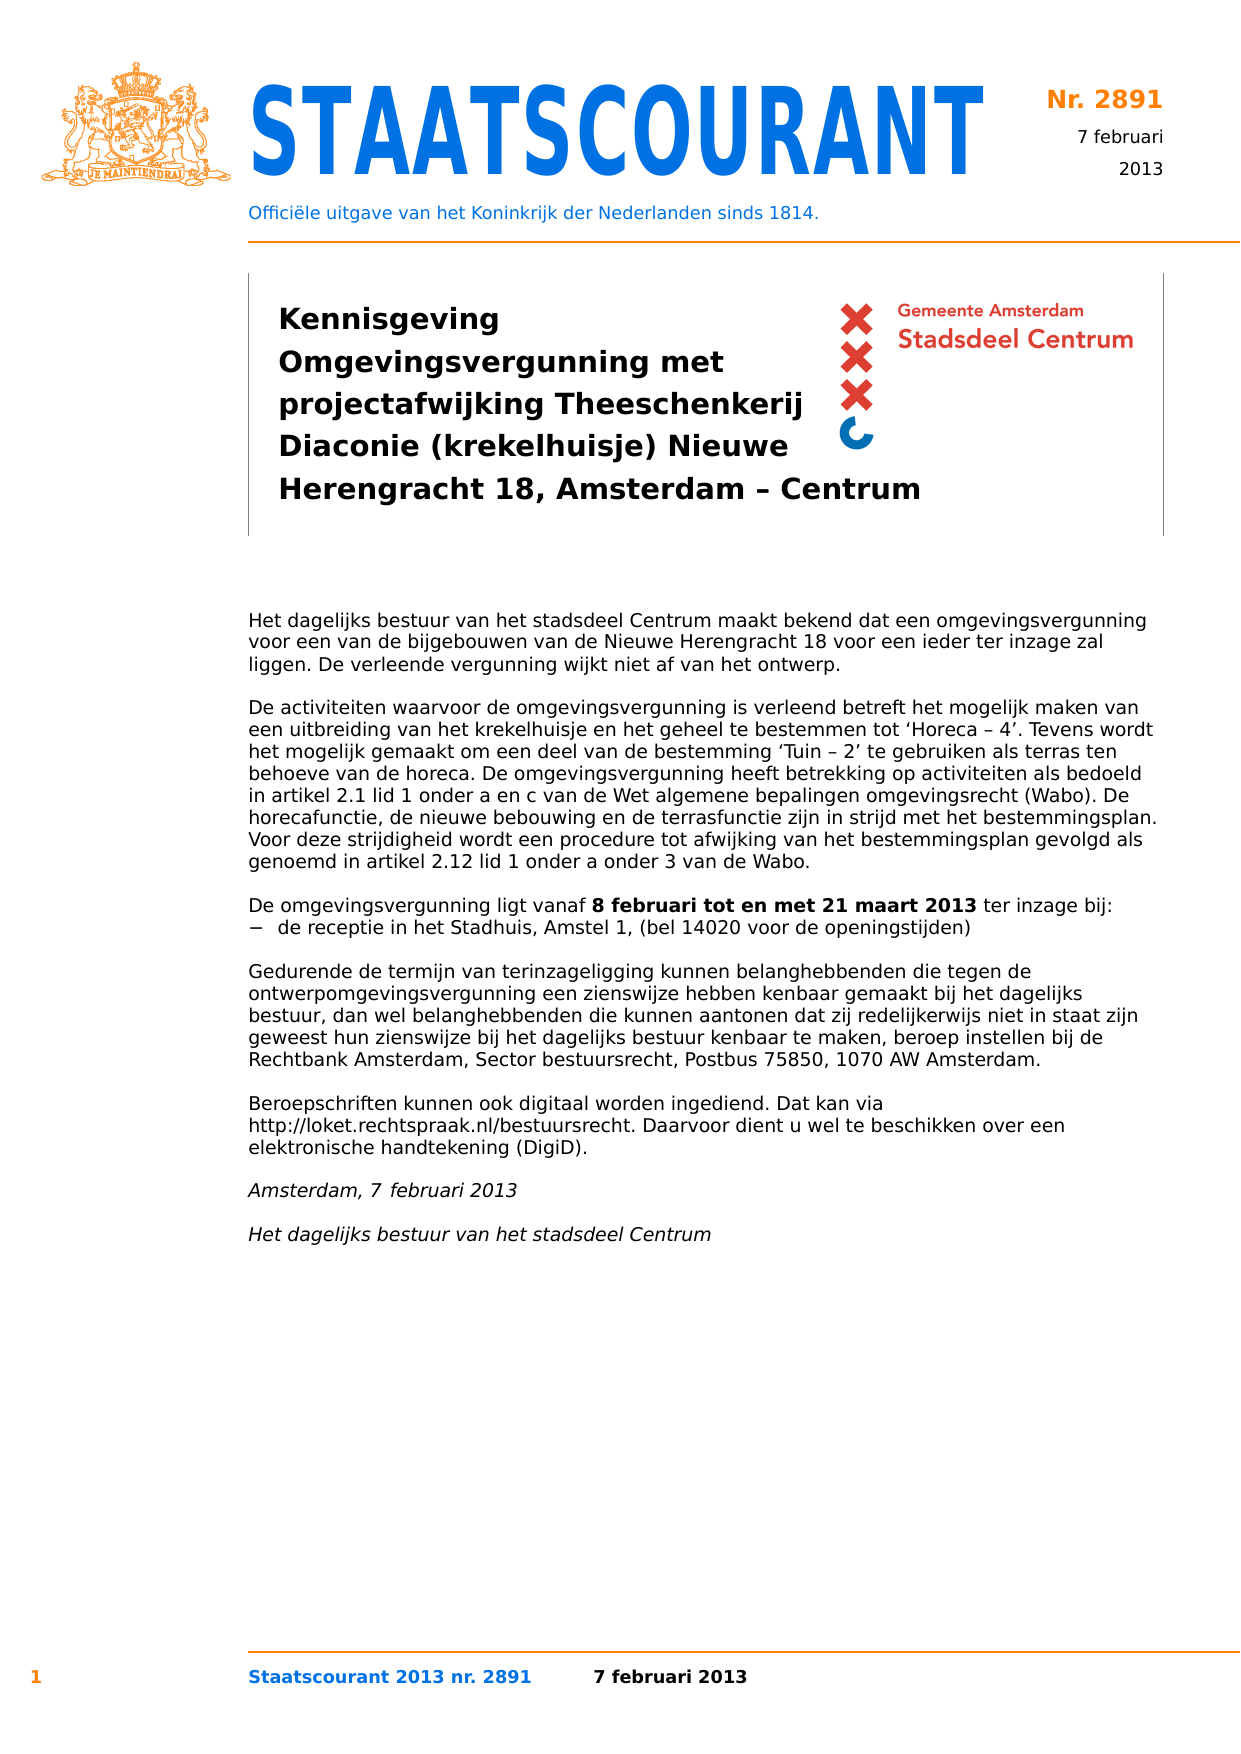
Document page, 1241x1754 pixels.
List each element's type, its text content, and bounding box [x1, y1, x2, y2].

table_cell 2013 [998, 153, 1240, 203]
table_cell 7 februari [998, 121, 1240, 153]
text Amsterdam, 7 februari 2013 [248, 1180, 1163, 1202]
table_header [25, 62, 248, 241]
text Het dagelijks bestuur van het stadsdeel Centrum maakt bekend dat een omgevingsvergunning voor een van de bijgebouwen van de Nieuwe Herengracht 18 voor een ieder ter inzage zal liggen. De verleende vergunning wijkt niet af van het ontwerp. [248, 609, 1163, 675]
text Beroepschriften kunnen ook digitaal worden ingediend. Dat kan via http://loket.rechtspraak.nl/bestuursrecht. Daarvoor dient u wel te beschikken over een elektronische handtekening (DigiD). [248, 1093, 1163, 1158]
picture [41, 62, 231, 186]
table_header Nr. 2891 [998, 62, 1240, 121]
picture [838, 302, 1134, 451]
text De activiteiten waarvoor de omgevingsvergunning is verleend betreft het mogelijk maken van een uitbreiding van het krekelhuisje en het geheel te bestemmen tot ‘Horeca – 4’. Tevens wordt het mogelijk gemaakt om een deel van de bestemming ‘Tuin – 2’ te gebruiken als terras ten behoeve van de horeca. De omgevingsvergunning heeft betrekking op activiteiten als bedoeld in artikel 2.1 lid 1 onder a en c van de Wet algemene bepalingen omgevingsrecht (Wabo). De horecafunctie, de nieuwe bebouwing en de terrasfunctie zijn in strijd met het bestemmingsplan. Voor deze strijdigheid wordt een procedure tot afwijking van het bestemmingsplan gevolgd als genoemd in artikel 2.12 lid 1 onder a onder 3 van de Wabo. [248, 697, 1163, 873]
table_cell Officiële uitgave van het Koninkrijk der Nederlanden sinds 1814. [248, 203, 1240, 241]
text Gedurende de termijn van terinzageligging kunnen belanghebbenden die tegen de ontwerpomgevingsvergunning een zienswijze hebben kenbaar gemaakt bij het dagelijks bestuur, dan wel belanghebbenden die kunnen aantonen dat zij redelijkerwijs niet in staat zijn geweest hun zienswijze bij het dagelijks bestuur kenbaar te maken, beroep instellen bij de Rechtbank Amsterdam, Sector bestuursrecht, Postbus 75850, 1070 AW Amsterdam. [248, 961, 1163, 1071]
text − de receptie in het Stadhuis, Amstel 1, (bel 14020 voor de openingstijden) [248, 917, 1163, 939]
table_header STAATSCOURANT [248, 62, 998, 203]
text De omgevingsvergunning ligt vanaf 8 februari tot en met 21 maart 2013 ter inzage bij: [248, 895, 1163, 917]
subtitle Kennisgeving Omgevingsvergunning met projectafwijking Theeschenkerij Diaconie (krekelhuisje) Nieuwe Herengracht 18, Amsterdam – Centrum [249, 273, 1163, 536]
text Het dagelijks bestuur van het stadsdeel Centrum [248, 1224, 1163, 1246]
